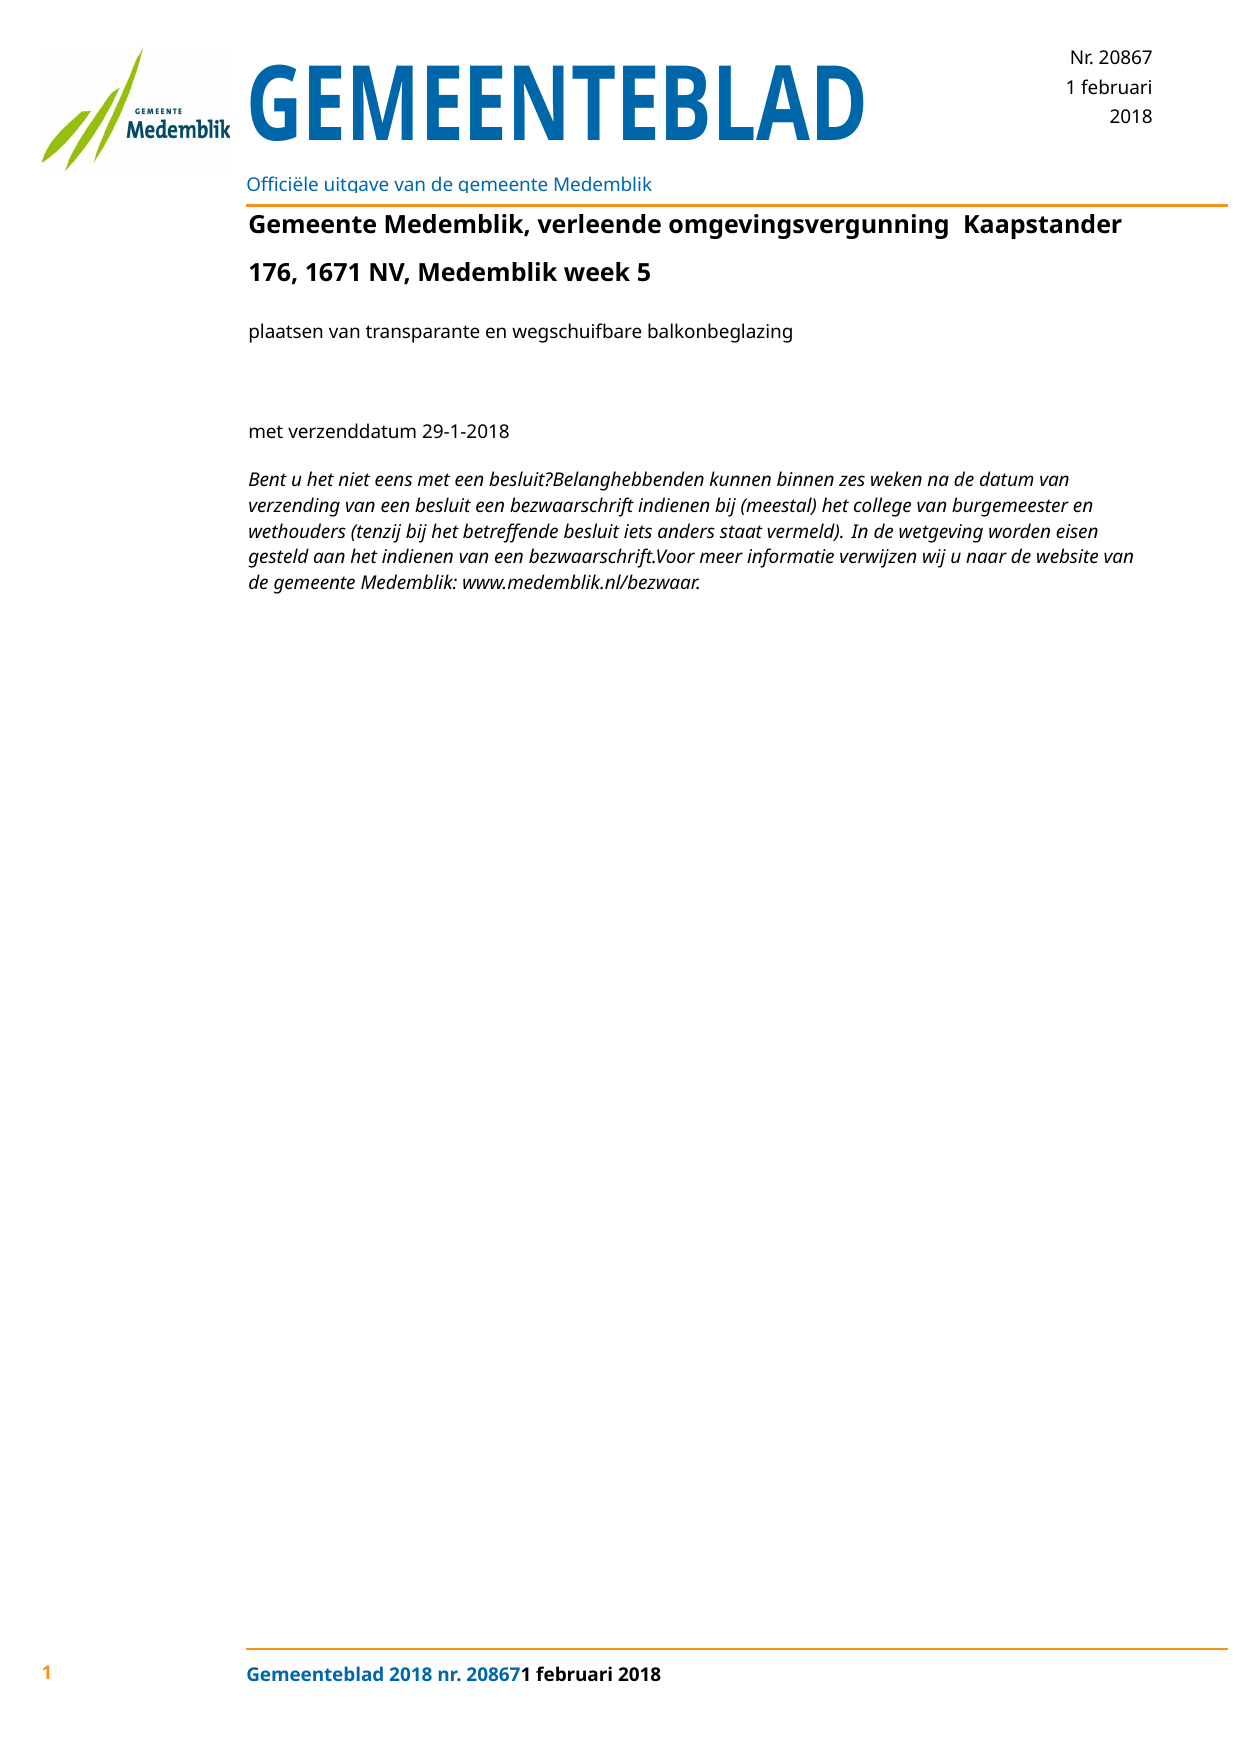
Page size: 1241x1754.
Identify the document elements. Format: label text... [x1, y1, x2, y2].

text plaatsen van transparante en wegschuifbare balkonbeglazing [248, 318, 1152, 344]
text Bent u het niet eens met een besluit?Belanghebbenden kunnen binnen zes weken na de datum van verzending van een besluit een bezwaarschrift indienen bij (meestal) het college van burgemeester en wethouders (tenzij bij het betreffende besluit iets anders staat vermeld). In de wetgeving worden eisen gesteld aan het indienen van een bezwaarschrift.Voor meer informatie verwijzen wij u naar de website van de gemeente Medemblik: www.medemblik.nl/bezwaar. [248, 467, 1152, 595]
picture [41, 47, 231, 172]
text met verzenddatum 29-1-2018 [248, 419, 1152, 444]
text Gemeente Medemblik, verleende omgevingsvergunning Kaapstander 176, 1671 NV, Medemblik week 5 [248, 207, 1152, 288]
